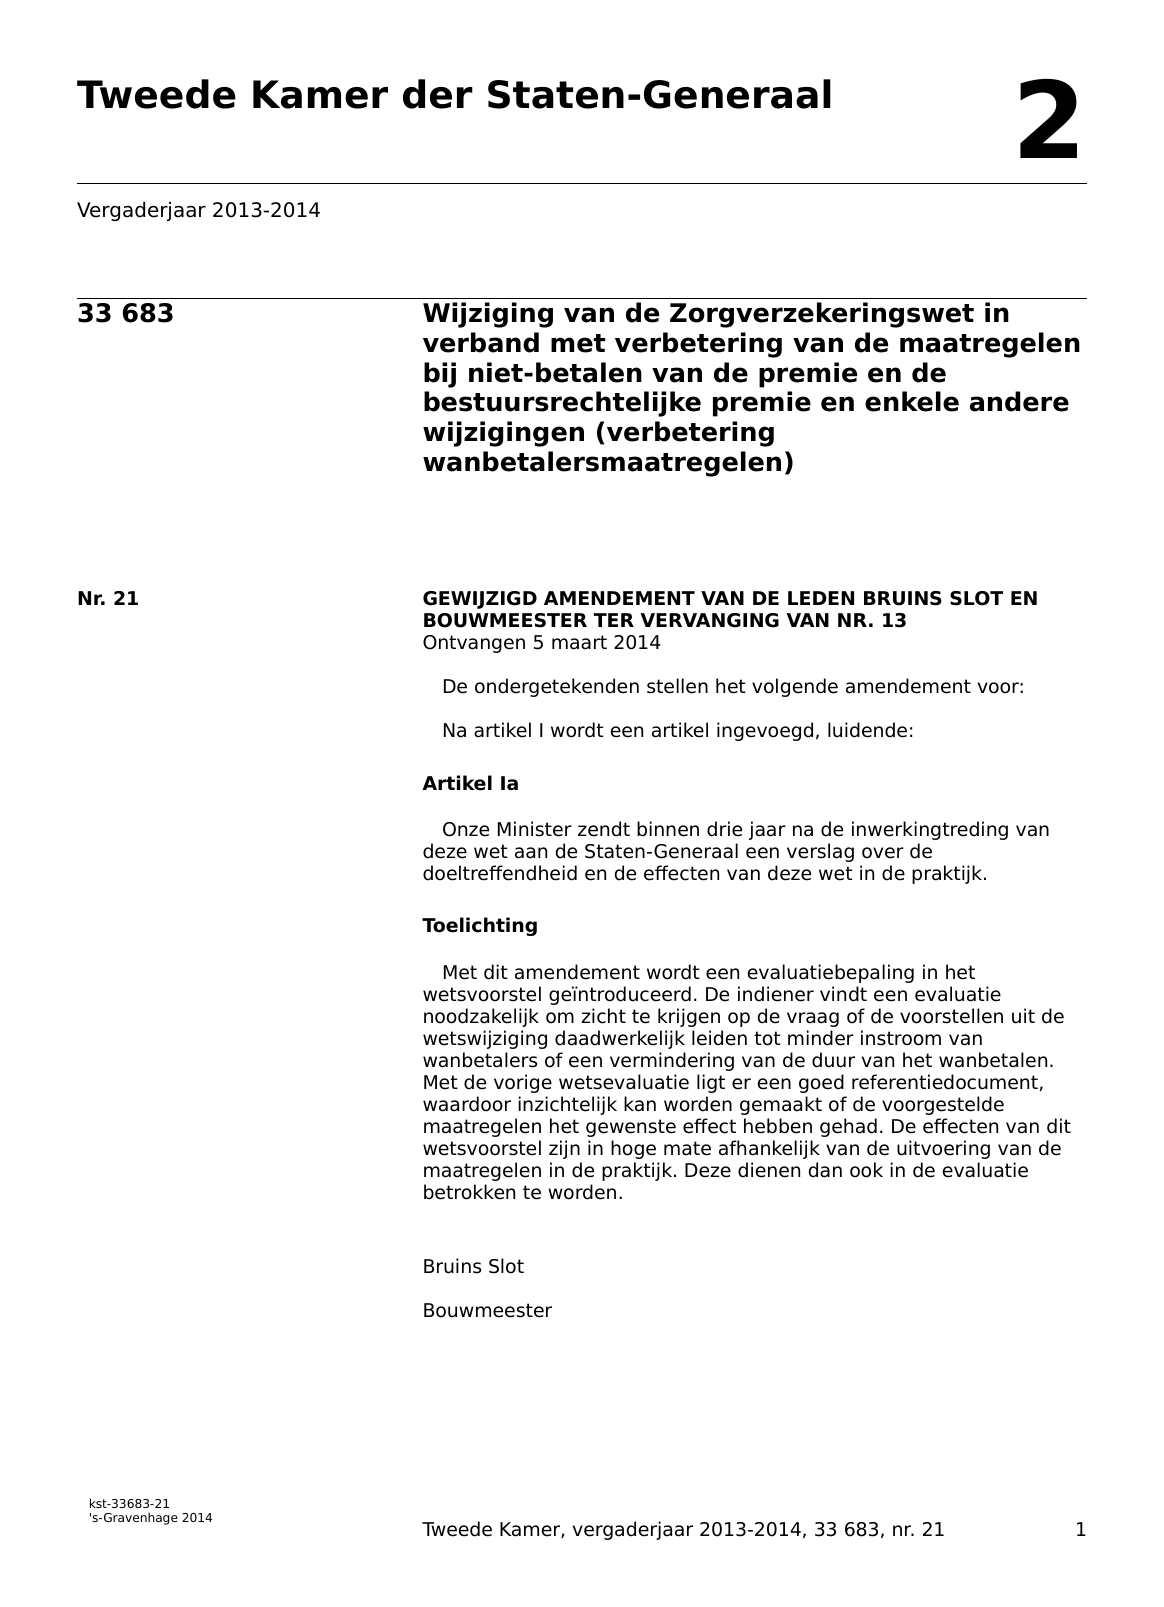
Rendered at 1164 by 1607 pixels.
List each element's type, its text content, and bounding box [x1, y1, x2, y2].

subtitle Toelichting [422, 915, 1087, 937]
text Onze Minister zendt binnen drie jaar na de inwerkingtreding van deze wet aan de Staten-Generaal een verslag over de doeltreffendheid en de effecten van deze wet in de praktijk. [422, 819, 1087, 885]
table_cell Vergaderjaar 2013-2014 [77, 184, 1087, 298]
subtitle Nr. 21 GEWIJZIGD AMENDEMENT VAN DE LEDEN BRUINS SLOT EN BOUWMEESTER TER VERVANGING VAN NR. 13 [77, 588, 1087, 632]
table_header 2 [886, 59, 1087, 183]
text Na artikel I wordt een artikel ingevoegd, luidende: [422, 720, 1087, 742]
text Bruins Slot Bouwmeester [422, 1234, 1087, 1322]
text 's-Gravenhage 2014 [88, 1511, 323, 1525]
text kst-33683-21 [88, 1497, 323, 1511]
text De ondergetekenden stellen het volgende amendement voor: [422, 676, 1087, 698]
text Met dit amendement wordt een evaluatiebepaling in het wetsvoorstel geïntroduceerd. De indiener vindt een evaluatie noodzakelijk om zicht te krijgen op de vraag of de voorstellen uit de wetswijziging daadwerkelijk leiden tot minder instroom van wanbetalers of een vermindering van de duur van het wanbetalen. Met de vorige wetsevaluatie ligt er een goed referentiedocument, waardoor inzichtelijk kan worden gemaakt of de voorgestelde maatregelen het gewenste effect hebben gehad. De effecten van dit wetsvoorstel zijn in hoge mate afhankelijk van de uitvoering van de maatregelen in de praktijk. Deze dienen dan ook in de evaluatie betrokken te worden. [422, 962, 1087, 1204]
subtitle Artikel Ia [422, 772, 1087, 794]
text Ontvangen 5 maart 2014 [422, 632, 1087, 654]
subtitle 33 683 Wijziging van de Zorgverzekeringswet in verband met verbetering van de maatregelen bij niet-betalen van de premie en de bestuursrechtelijke premie en enkele andere wijzigingen (verbetering wanbetalersmaatregelen) [77, 299, 1087, 477]
table_header Tweede Kamer der Staten-Generaal [77, 59, 886, 183]
